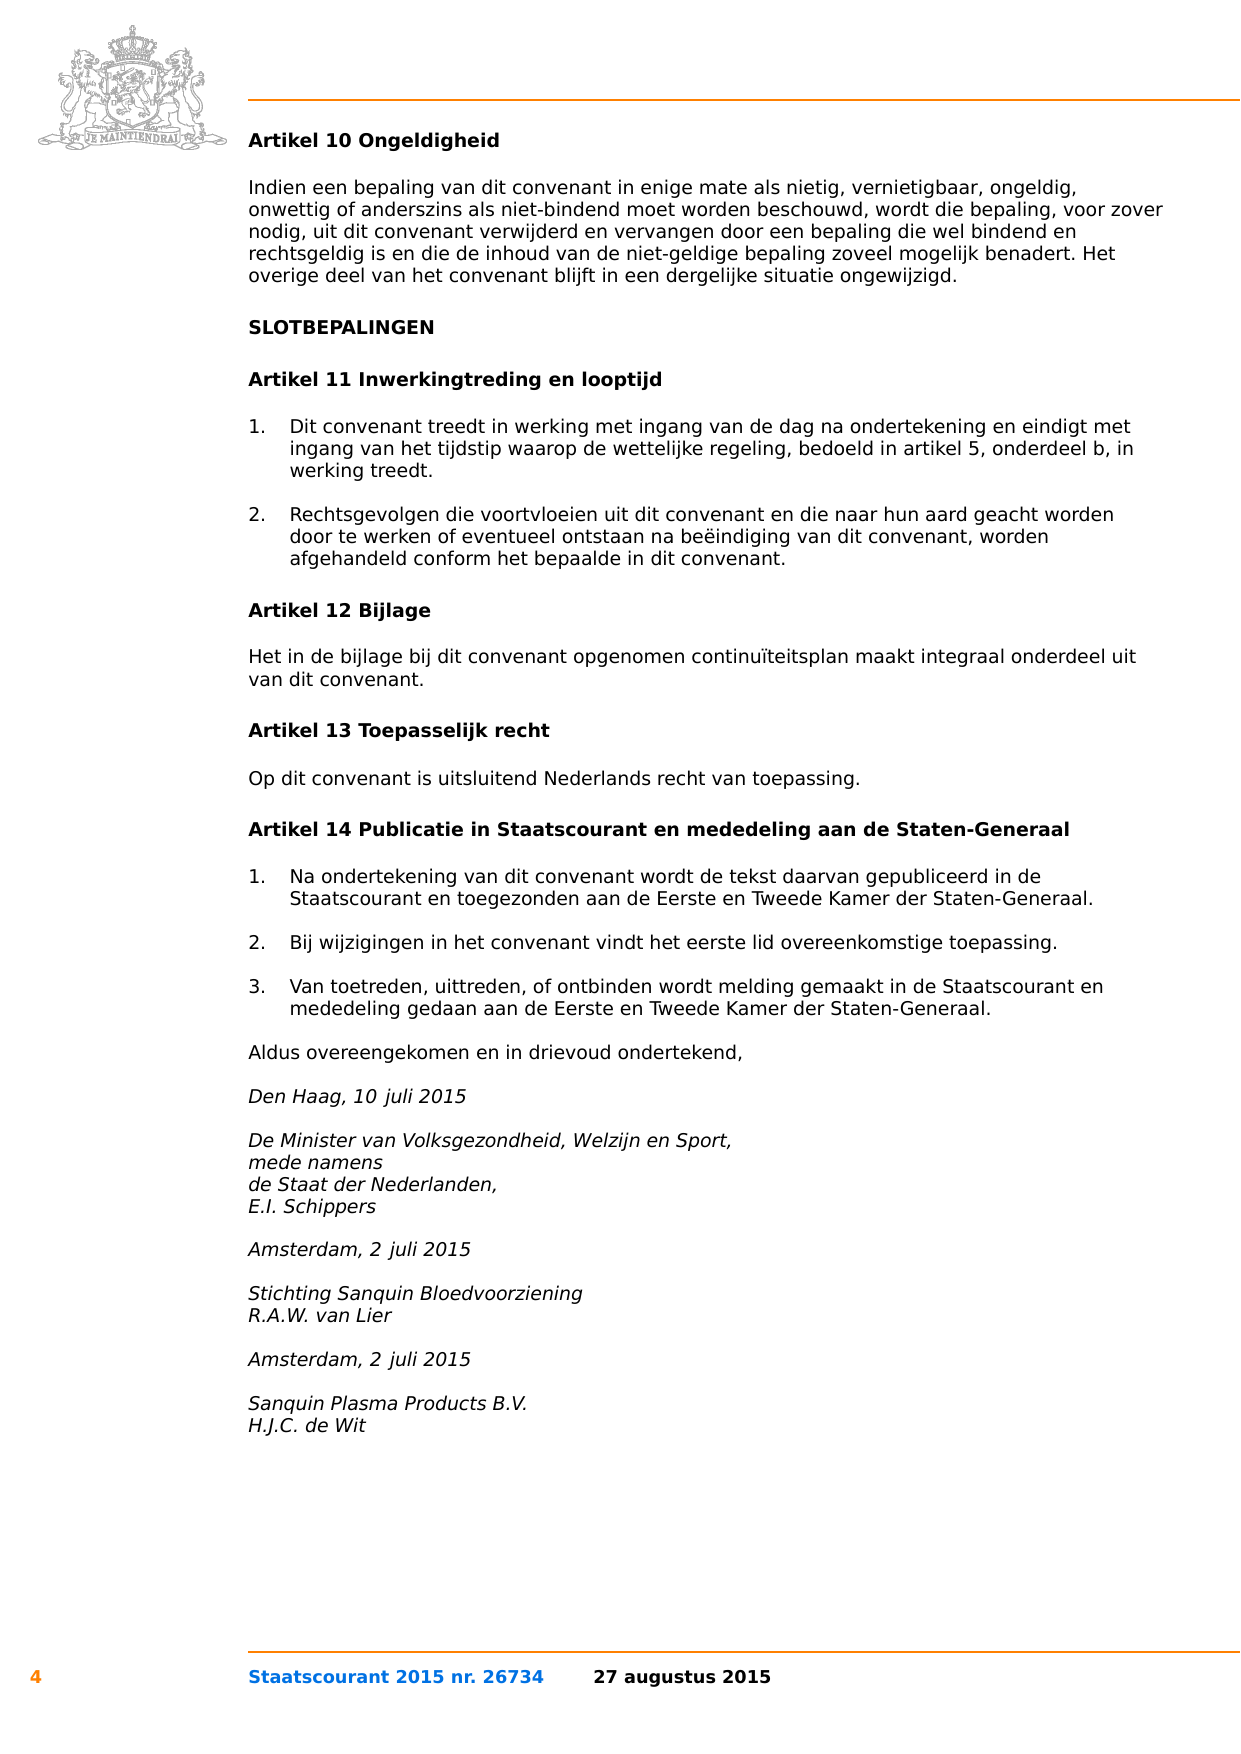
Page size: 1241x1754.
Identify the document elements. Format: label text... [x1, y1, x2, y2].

text Stichting Sanquin Bloedvoorziening R.A.W. van Lier [248, 1283, 1163, 1327]
text Indien een bepaling van dit convenant in enige mate als nietig, vernietigbaar, ongeldig, onwettig of anderszins als niet-bindend moet worden beschouwd, wordt die bepaling, voor zover nodig, uit dit convenant verwijderd en vervangen door een bepaling die wel bindend en rechtsgeldig is en die de inhoud van de niet-geldige bepaling zoveel mogelijk benadert. Het overige deel van het convenant blijft in een dergelijke situatie ongewijzigd. [248, 177, 1163, 287]
text 3. Van toetreden, uittreden, of ontbinden wordt melding gemaakt in de Staatscourant en mededeling gedaan aan de Eerste en Tweede Kamer der Staten-Generaal. [248, 976, 1163, 1020]
text Amsterdam, 2 juli 2015 [248, 1349, 1163, 1371]
subtitle Artikel 10 Ongeldigheid [248, 130, 1163, 152]
text Sanquin Plasma Products B.V. H.J.C. de Wit [248, 1393, 1163, 1437]
text 2. Bij wijzigingen in het convenant vindt het eerste lid overeenkomstige toepassing. [248, 932, 1163, 954]
text Aldus overeengekomen en in drievoud ondertekend, [248, 1042, 1163, 1064]
text Het in de bijlage bij dit convenant opgenomen continuïteitsplan maakt integraal onderdeel uit van dit convenant. [248, 646, 1163, 690]
text Op dit convenant is uitsluitend Nederlands recht van toepassing. [248, 767, 1163, 789]
subtitle Artikel 13 Toepasselijk recht [248, 720, 1163, 742]
text Amsterdam, 2 juli 2015 [248, 1239, 1163, 1261]
text 2. Rechtsgevolgen die voortvloeien uit dit convenant en die naar hun aard geacht worden door te werken of eventueel ontstaan na beëindiging van dit convenant, worden afgehandeld conform het bepaalde in dit convenant. [248, 503, 1163, 569]
picture [38, 25, 227, 150]
subtitle Artikel 14 Publicatie in Staatscourant en mededeling aan de Staten-Generaal [248, 819, 1163, 841]
subtitle SLOTBEPALINGEN [248, 317, 1163, 339]
text 1. Dit convenant treedt in werking met ingang van de dag na ondertekening en eindigt met ingang van het tijdstip waarop de wettelijke regeling, bedoeld in artikel 5, onderdeel b, in werking treedt. [248, 416, 1163, 482]
subtitle Artikel 11 Inwerkingtreding en looptijd [248, 369, 1163, 391]
subtitle Artikel 12 Bijlage [248, 599, 1163, 621]
text Den Haag, 10 juli 2015 [248, 1086, 1163, 1108]
text De Minister van Volksgezondheid, Welzijn en Sport, mede namens de Staat der Nederlanden, E.I. Schippers [248, 1129, 1163, 1217]
text 1. Na ondertekening van dit convenant wordt de tekst daarvan gepubliceerd in de Staatscourant en toegezonden aan de Eerste en Tweede Kamer der Staten-Generaal. [248, 866, 1163, 910]
